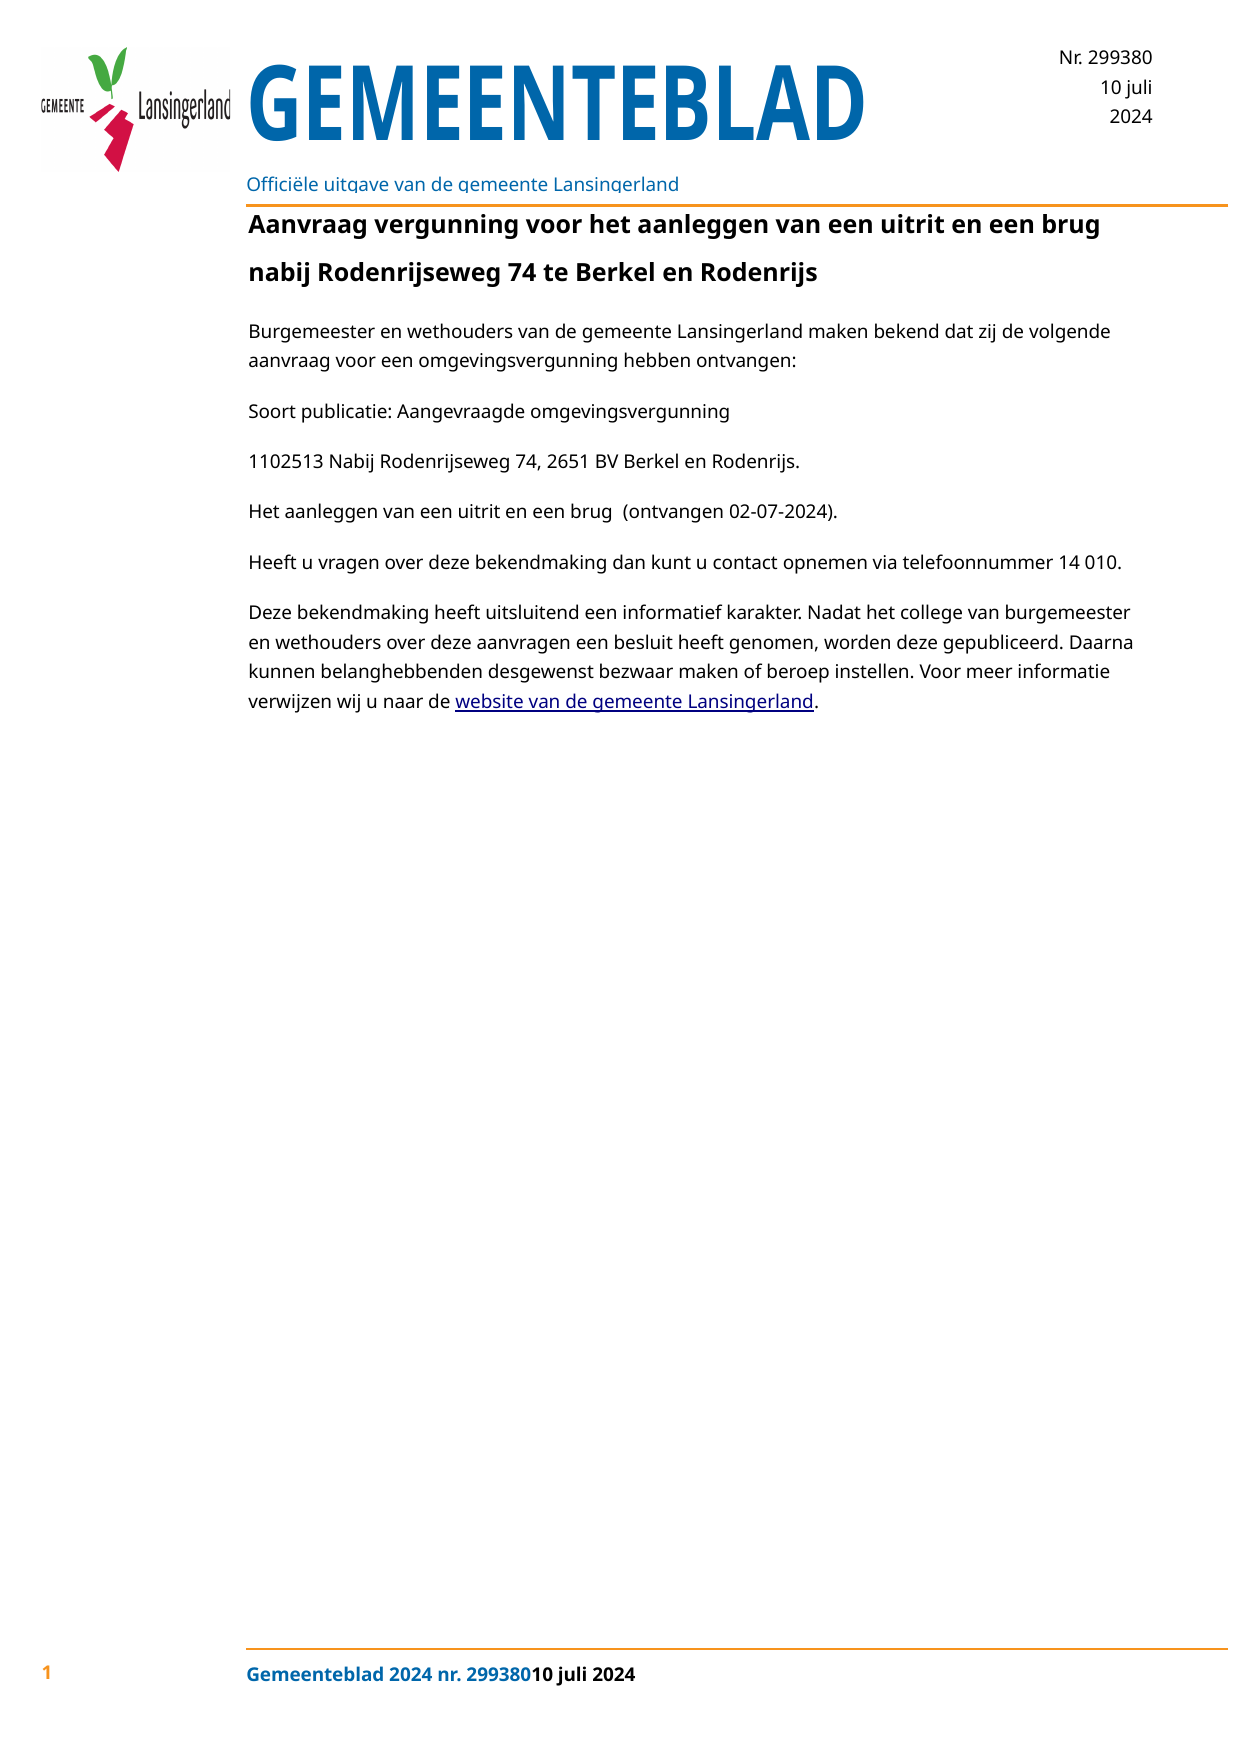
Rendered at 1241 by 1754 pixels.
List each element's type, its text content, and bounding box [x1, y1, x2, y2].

text Het aanleggen van een uitrit en een brug (ontvangen 02-07-2024). [248, 499, 1152, 524]
text Soort publicatie: Aangevraagde omgevingsvergunning [248, 398, 1152, 424]
text Deze bekendmaking heeft uitsluitend een informatief karakter. Nadat het college van burgemeester en wethouders over deze aanvragen een besluit heeft genomen, worden deze gepubliceerd. Daarna kunnen belanghebbenden desgewenst bezwaar maken of beroep instellen. Voor meer informatie verwijzen wij u naar de website van de gemeente Lansingerland. [248, 599, 1152, 714]
text Burgemeester en wethouders van de gemeente Lansingerland maken bekend dat zij de volgende aanvraag voor een omgevingsvergunning hebben ontvangen: [248, 318, 1152, 373]
picture [41, 47, 231, 172]
text Aanvraag vergunning voor het aanleggen van een uitrit en een brug nabij Rodenrijseweg 74 te Berkel en Rodenrijs [248, 207, 1152, 288]
text Heeft u vragen over deze bekendmaking dan kunt u contact opnemen via telefoonnummer 14 010. [248, 549, 1152, 575]
text 1102513 Nabij Rodenrijseweg 74, 2651 BV Berkel en Rodenrijs. [248, 448, 1152, 474]
